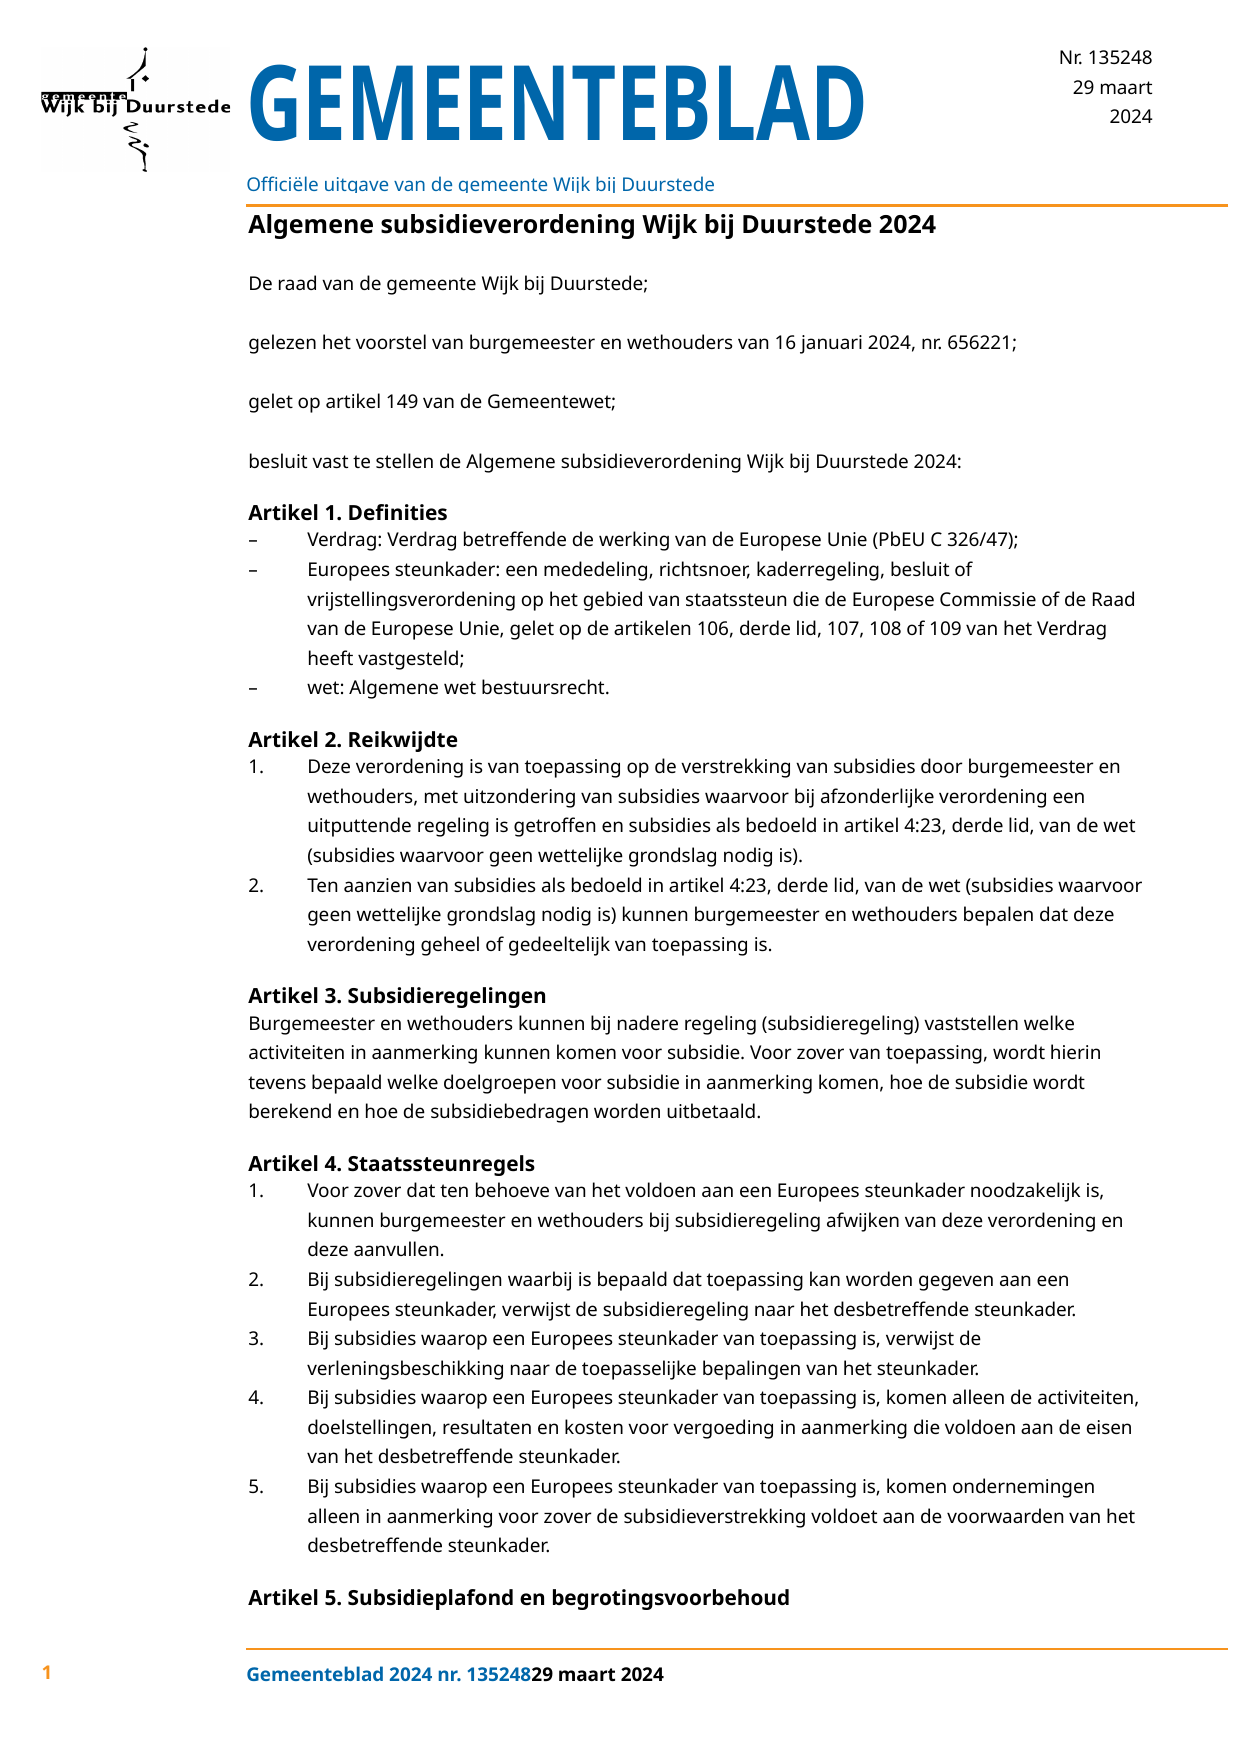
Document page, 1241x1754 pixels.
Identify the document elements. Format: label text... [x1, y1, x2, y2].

text Algemene subsidieverordening Wijk bij Duurstede 2024 [248, 207, 1152, 241]
text Artikel 4. Staatssteunregels [248, 1149, 1152, 1177]
list wet: Algemene wet bestuursrecht. [248, 674, 1152, 700]
text Burgemeester en wethouders kunnen bij nadere regeling (subsidieregeling) vaststellen welke activiteiten in aanmerking kunnen komen voor subsidie. Voor zover van toepassing, wordt hierin tevens bepaald welke doelgroepen voor subsidie in aanmerking komen, hoe de subsidie wordt berekend en hoe de subsidiebedragen worden uitbetaald. [248, 1010, 1152, 1124]
text besluit vast te stellen de Algemene subsidieverordening Wijk bij Duurstede 2024: [248, 448, 1152, 473]
text gelet op artikel 149 van de Gemeentewet; [248, 389, 1152, 414]
picture [41, 47, 231, 172]
list Bij subsidies waarop een Europees steunkader van toepassing is, komen ondernemingen alleen in aanmerking voor zover de subsidieverstrekking voldoet aan de voorwaarden van het desbetreffende steunkader. [248, 1473, 1152, 1558]
list Bij subsidies waarop een Europees steunkader van toepassing is, komen alleen de activiteiten, doelstellingen, resultaten en kosten voor vergoeding in aanmerking die voldoen aan de eisen van het desbetreffende steunkader. [248, 1384, 1152, 1469]
list Verdrag: Verdrag betreffende de werking van de Europese Unie (PbEU C 326/47); [248, 527, 1152, 552]
list Bij subsidies waarop een Europees steunkader van toepassing is, verwijst de verleningsbeschikking naar de toepasselijke bepalingen van het steunkader. [248, 1325, 1152, 1381]
list Deze verordening is van toepassing op de verstrekking van subsidies door burgemeester en wethouders, met uitzondering van subsidies waarvoor bij afzonderlijke verordening een uitputtende regeling is getroffen en subsidies als bedoeld in artikel 4:23, derde lid, van de wet (subsidies waarvoor geen wettelijke grondslag nodig is). [248, 753, 1152, 868]
text gelezen het voorstel van burgemeester en wethouders van 16 januari 2024, nr. 656221; [248, 329, 1152, 355]
text Artikel 3. Subsidieregelingen [248, 981, 1152, 1010]
list Bij subsidieregelingen waarbij is bepaald dat toepassing kan worden gegeven aan een Europees steunkader, verwijst de subsidieregeling naar het desbetreffende steunkader. [248, 1266, 1152, 1321]
list Ten aanzien van subsidies als bedoeld in artikel 4:23, derde lid, van de wet (subsidies waarvoor geen wettelijke grondslag nodig is) kunnen burgemeester en wethouders bepalen dat deze verordening geheel of gedeeltelijk van toepassing is. [248, 872, 1152, 957]
text Artikel 2. Reikwijdte [248, 725, 1152, 753]
text Artikel 5. Subsidieplafond en begrotingsvoorbehoud [248, 1583, 1152, 1611]
list Europees steunkader: een mededeling, richtsnoer, kaderregeling, besluit of vrijstellingsverordening op het gebied van staatssteun die de Europese Commissie of de Raad van de Europese Unie, gelet op de artikelen 106, derde lid, 107, 108 of 109 van het Verdrag heeft vastgesteld; [248, 556, 1152, 671]
text De raad van de gemeente Wijk bij Duurstede; [248, 270, 1152, 296]
text Artikel 1. Definities [248, 498, 1152, 527]
list Voor zover dat ten behoeve van het voldoen aan een Europees steunkader noodzakelijk is, kunnen burgemeester en wethouders bij subsidieregeling afwijken van deze verordening en deze aanvullen. [248, 1177, 1152, 1262]
